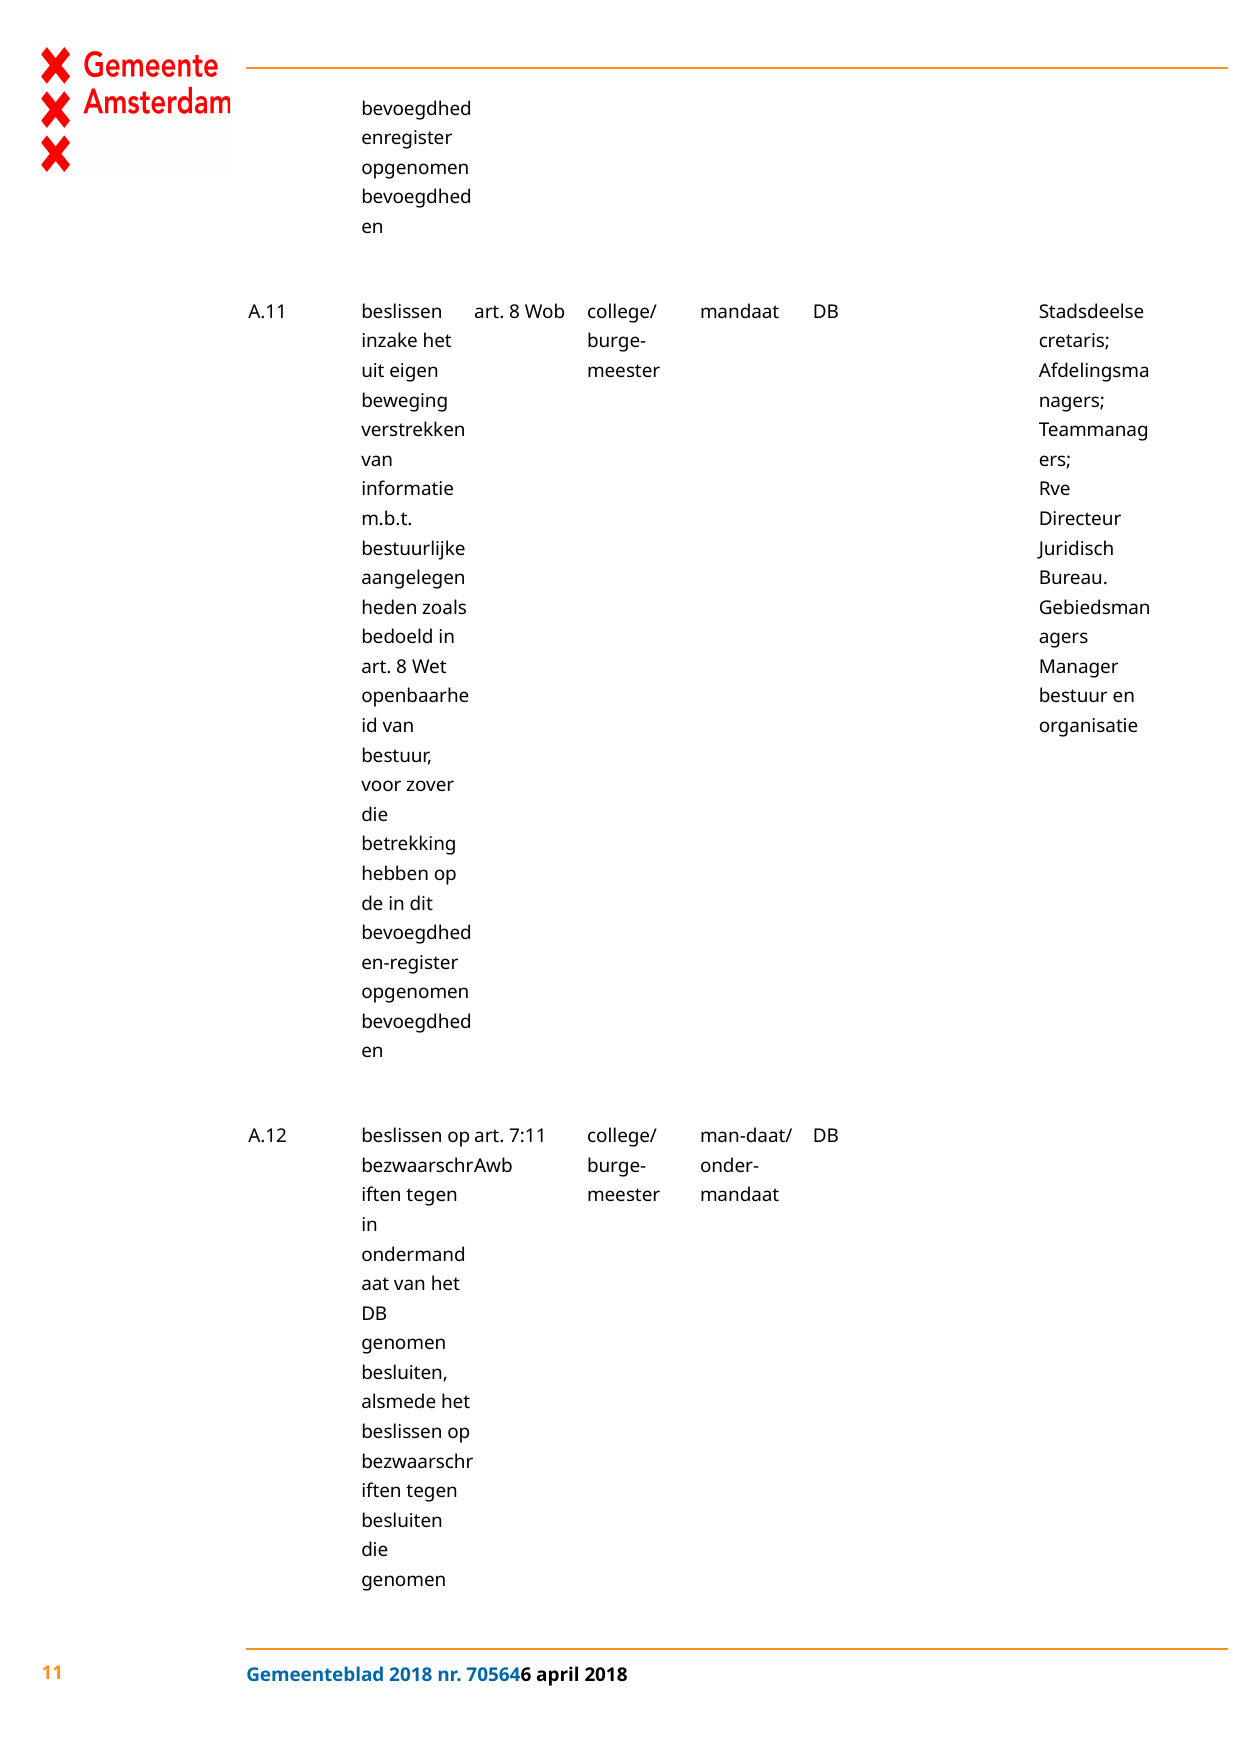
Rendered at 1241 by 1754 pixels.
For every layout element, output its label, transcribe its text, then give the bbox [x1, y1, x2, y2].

table_cell Stadsdeelsecretaris; Afdelingsmanagers; Teammanagers; Rve Directeur Juridisch Bureau. Gebiedsmanagers Manager bestuur en organisatie [1039, 269, 1152, 1093]
table_cell beslissen inzake het uit eigen beweging verstrekken van informatie m.b.t. bestuurlijke aangelegenheden zoals bedoeld in art. 8 Wet openbaarheid van bestuur, voor zover die betrekking hebben op de in dit bevoegdheden-register opgenomen bevoegdheden [361, 269, 474, 1093]
table_cell bevoegdhedenregister opgenomen bevoegdheden [361, 95, 474, 268]
table_cell [926, 269, 1038, 1093]
table_cell DB [813, 1093, 926, 1592]
picture [41, 47, 231, 172]
table_cell beslissen op bezwaarschriften tegen in ondermandaat van het DB genomen besluiten, alsmede het beslissen op bezwaarschriften tegen besluiten die genomen [361, 1093, 474, 1592]
table_cell [700, 95, 813, 268]
table_cell [587, 95, 700, 268]
table_cell college/ burge-meester [587, 1093, 700, 1592]
table_cell [926, 1093, 1038, 1592]
table_cell A.11 [248, 269, 361, 1093]
table_cell [926, 95, 1038, 268]
table_cell [1039, 1093, 1152, 1592]
table_cell [813, 95, 926, 268]
table_cell A.12 [248, 1093, 361, 1592]
table_cell DB [813, 269, 926, 1093]
table_cell art. 7:11 Awb [474, 1093, 587, 1592]
table_cell college/ burge-meester [587, 269, 700, 1093]
table_cell [248, 95, 361, 268]
table_cell man-daat/ onder-mandaat [700, 1093, 813, 1592]
table_cell mandaat [700, 269, 813, 1093]
table_cell [474, 95, 587, 268]
table_cell art. 8 Wob [474, 269, 587, 1093]
table_cell [1039, 95, 1152, 268]
